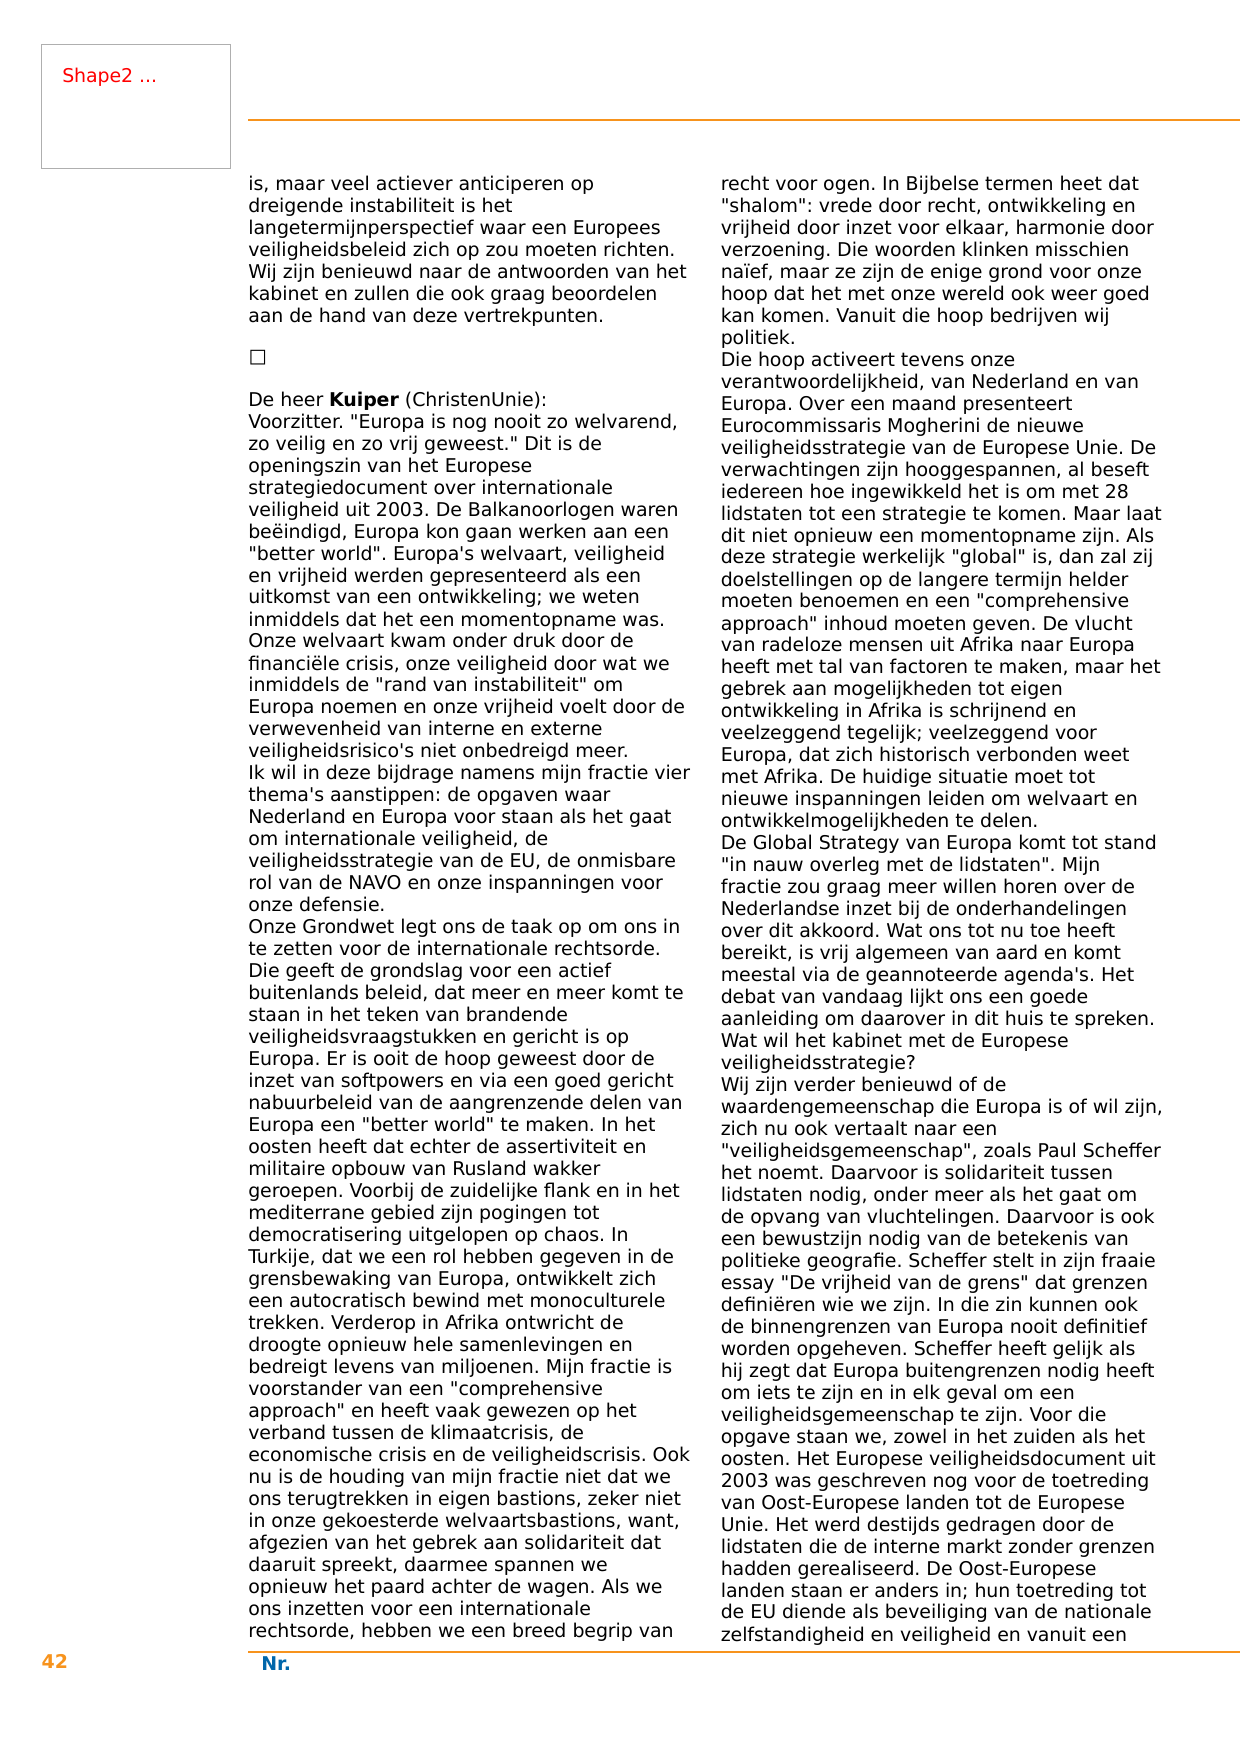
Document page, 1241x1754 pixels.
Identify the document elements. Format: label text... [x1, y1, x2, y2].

text Ik wil in deze bijdrage namens mijn fractie vier thema's aanstippen: de opgaven waar Nederland en Europa voor staan als het gaat om internationale veiligheid, de veiligheidsstrategie van de EU, de onmisbare rol van de NAVO en onze inspanningen voor onze defensie. [248, 762, 691, 916]
text De Global Strategy van Europa komt tot stand "in nauw overleg met de lidstaten". Mijn fractie zou graag meer willen horen over de Nederlandse inzet bij de onderhandelingen over dit akkoord. Wat ons tot nu toe heeft bereikt, is vrij algemeen van aard en komt meestal via de geannoteerde agenda's. Het debat van vandaag lijkt ons een goede aanleiding om daarover in dit huis te spreken. Wat wil het kabinet met de Europese veiligheidsstrategie? [721, 832, 1163, 1074]
text Die hoop activeert tevens onze verantwoordelijkheid, van Nederland en van Europa. Over een maand presenteert Eurocommissaris Mogherini de nieuwe veiligheidsstrategie van de Europese Unie. De verwachtingen zijn hooggespannen, al beseft iedereen hoe ingewikkeld het is om met 28 lidstaten tot een strategie te komen. Maar laat dit niet opnieuw een momentopname zijn. Als deze strategie werkelijk "global" is, dan zal zij doelstellingen op de langere termijn helder moeten benoemen en een "comprehensive approach" inhoud moeten geven. De vlucht van radeloze mensen uit Afrika naar Europa heeft met tal van factoren te maken, maar het gebrek aan mogelijkheden tot eigen ontwikkeling in Afrika is schrijnend en veelzeggend tegelijk; veelzeggend voor Europa, dat zich historisch verbonden weet met Afrika. De huidige situatie moet tot nieuwe inspanningen leiden om welvaart en ontwikkelmogelijkheden te delen. [721, 349, 1163, 832]
text Voorzitter. "Europa is nog nooit zo welvarend, zo veilig en zo vrij geweest." Dit is de openingszin van het Europese strategiedocument over internationale veiligheid uit 2003. De Balkanoorlogen waren beëindigd, Europa kon gaan werken aan een "better world". Europa's welvaart, veiligheid en vrijheid werden gepresenteerd als een uitkomst van een ontwikkeling; we weten inmiddels dat het een momentopname was. Onze welvaart kwam onder druk door de financiële crisis, onze veiligheid door wat we inmiddels de "rand van instabiliteit" om Europa noemen en onze vrijheid voelt door de verwevenheid van interne en externe veiligheidsrisico's niet onbedreigd meer. [248, 411, 691, 762]
text ⬜ [248, 347, 691, 369]
text De heer Kuiper (ChristenUnie): [248, 389, 691, 411]
text Wij zijn verder benieuwd of de waardengemeenschap die Europa is of wil zijn, zich nu ook vertaalt naar een "veiligheidsgemeenschap", zoals Paul Scheffer het noemt. Daarvoor is solidariteit tussen lidstaten nodig, onder meer als het gaat om de opvang van vluchtelingen. Daarvoor is ook een bewustzijn nodig van de betekenis van politieke geografie. Scheffer stelt in zijn fraaie essay "De vrijheid van de grens" dat grenzen definiëren wie we zijn. In die zin kunnen ook de binnengrenzen van Europa nooit definitief worden opgeheven. Scheffer heeft gelijk als hij zegt dat Europa buitengrenzen nodig heeft om iets te zijn en in elk geval om een veiligheidsgemeenschap te zijn. Voor die opgave staan we, zowel in het zuiden als het oosten. Het Europese veiligheidsdocument uit 2003 was geschreven nog voor de toetreding van Oost-Europese landen tot de Europese Unie. Het werd destijds gedragen door de lidstaten die de interne markt zonder grenzen hadden gerealiseerd. De Oost-Europese landen staan er anders in; hun toetreding tot de EU diende als beveiliging van de nationale zelfstandigheid en veiligheid en vanuit een [721, 1074, 1163, 1645]
text recht voor ogen. In Bijbelse termen heet dat "shalom": vrede door recht, ontwikkeling en vrijheid door inzet voor elkaar, harmonie door verzoening. Die woorden klinken misschien naïef, maar ze zijn de enige grond voor onze hoop dat het met onze wereld ook weer goed kan komen. Vanuit die hoop bedrijven wij politiek. [721, 173, 1163, 349]
text Onze Grondwet legt ons de taak op om ons in te zetten voor de internationale rechtsorde. Die geeft de grondslag voor een actief buitenlands beleid, dat meer en meer komt te staan in het teken van brandende veiligheidsvraagstukken en gericht is op Europa. Er is ooit de hoop geweest door de inzet van softpowers en via een goed gericht nabuurbeleid van de aangrenzende delen van Europa een "better world" te maken. In het oosten heeft dat echter de assertiviteit en militaire opbouw van Rusland wakker geroepen. Voorbij de zuidelijke flank en in het mediterrane gebied zijn pogingen tot democratisering uitgelopen op chaos. In Turkije, dat we een rol hebben gegeven in de grensbewaking van Europa, ontwikkelt zich een autocratisch bewind met monoculturele trekken. Verderop in Afrika ontwricht de droogte opnieuw hele samenlevingen en bedreigt levens van miljoenen. Mijn fractie is voorstander van een "comprehensive approach" en heeft vaak gewezen op het verband tussen de klimaatcrisis, de economische crisis en de veiligheidscrisis. Ook nu is de houding van mijn fractie niet dat we ons terugtrekken in eigen bastions, zeker niet in onze gekoesterde welvaartsbastions, want, afgezien van het gebrek aan solidariteit dat daaruit spreekt, daarmee spannen we opnieuw het paard achter de wagen. Als we ons inzetten voor een internationale rechtsorde, hebben we een breed begrip van [248, 916, 691, 1641]
text is, maar veel actiever anticiperen op dreigende instabiliteit is het langetermijnperspectief waar een Europees veiligheidsbeleid zich op zou moeten richten. Wij zijn benieuwd naar de antwoorden van het kabinet en zullen die ook graag beoordelen aan de hand van deze vertrekpunten. [248, 173, 691, 327]
